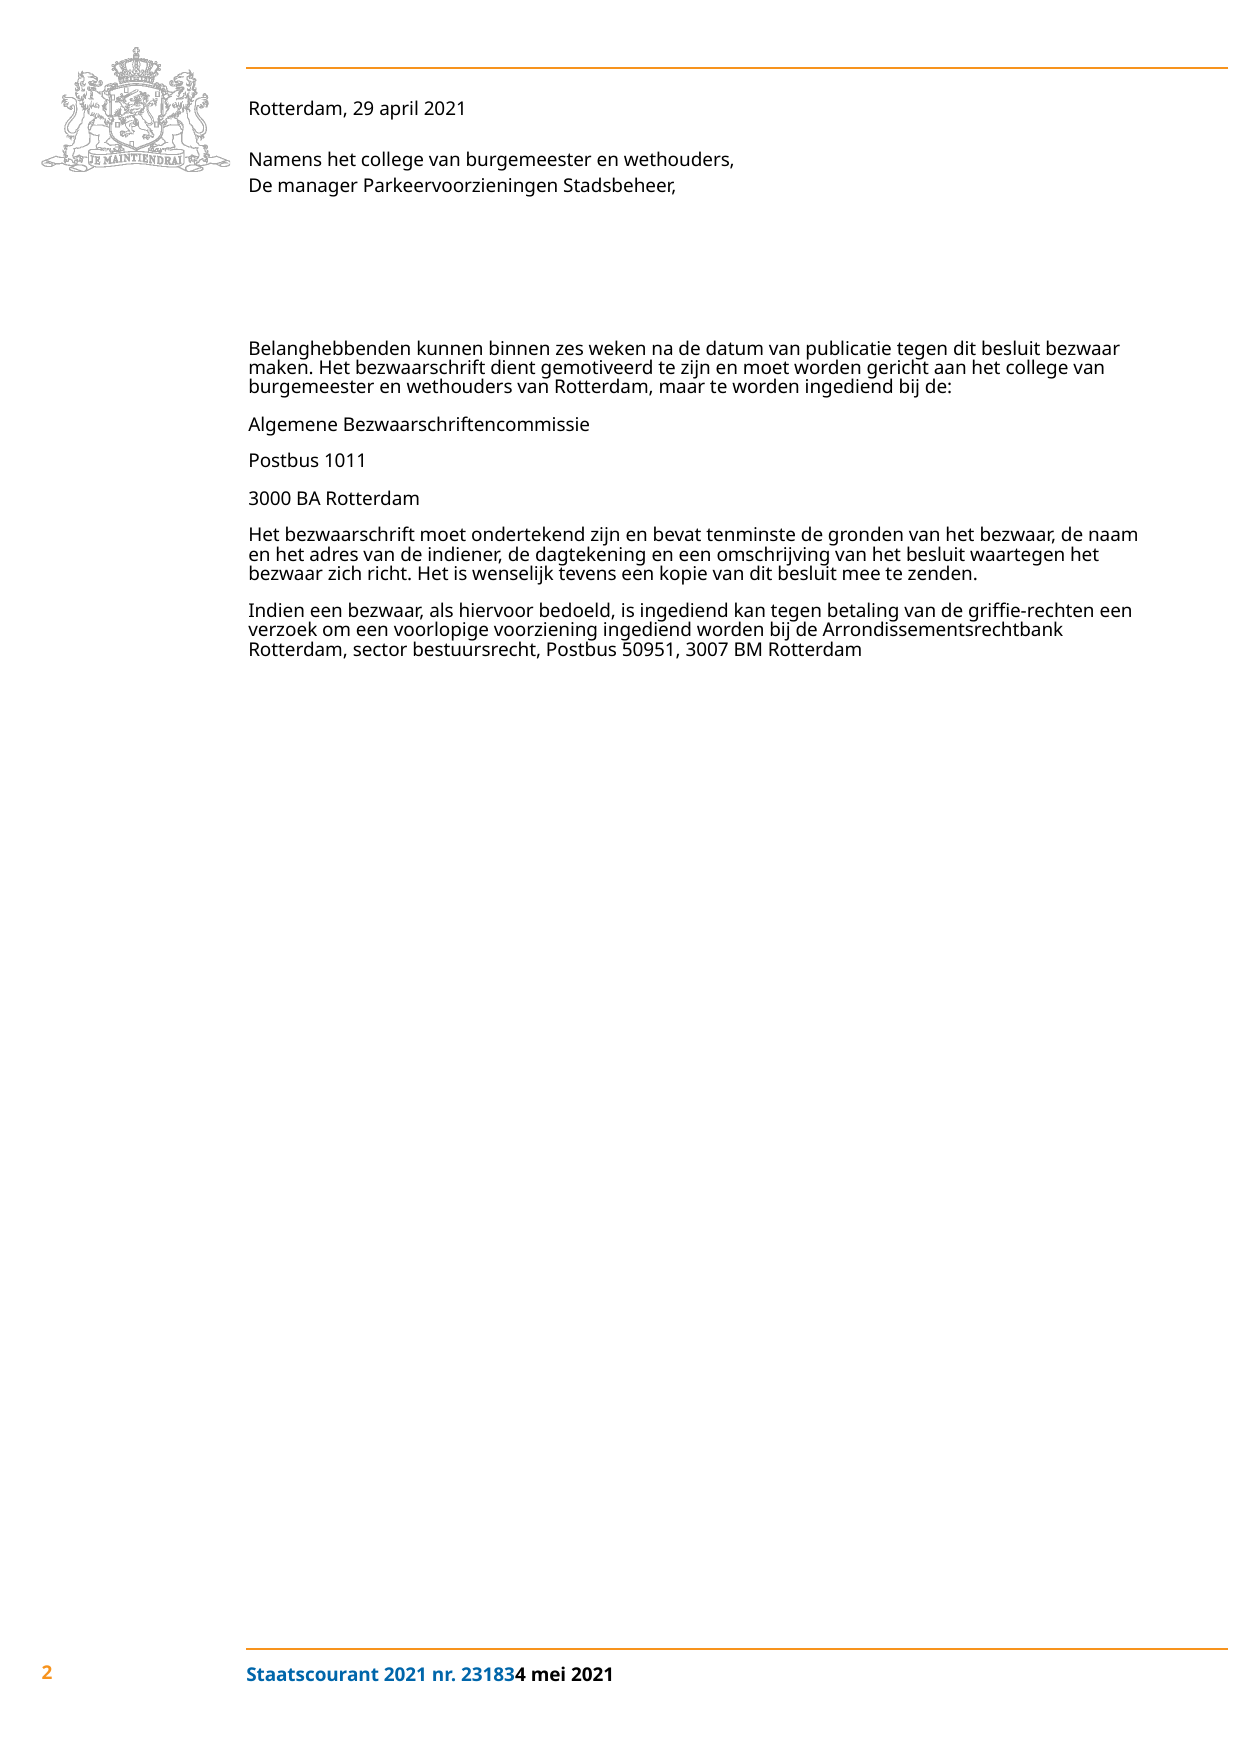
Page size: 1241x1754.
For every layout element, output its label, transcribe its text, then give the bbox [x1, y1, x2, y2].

text Rotterdam, 29 april 2021 [248, 95, 1152, 121]
text Het bezwaarschrift moet ondertekend zijn en bevat tenminste de gronden van het bezwaar, de naam en het adres van de indiener, de dagtekening en een omschrijving van het besluit waartegen het bezwaar zich richt. Het is wenselijk tevens een kopie van dit besluit mee te zenden. [248, 526, 1152, 584]
text 3000 BA Rotterdam [248, 489, 1152, 509]
text Postbus 1011 [248, 452, 1152, 472]
text De manager Parkeervoorzieningen Stadsbeheer, [248, 172, 1152, 198]
text Indien een bezwaar, als hiervoor bedoeld, is ingediend kan tegen betaling van de griffie-rechten een verzoek om een voorlopige voorziening ingediend worden bij de Arrondissementsrechtbank Rotterdam, sector bestuursrecht, Postbus 50951, 3007 BM Rotterdam [248, 602, 1152, 660]
text Algemene Bezwaarschriftencommissie [248, 416, 1152, 435]
text Namens het college van burgemeester en wethouders, [248, 146, 1152, 172]
picture [41, 47, 231, 172]
text Belanghebbenden kunnen binnen zes weken na de datum van publicatie tegen dit besluit bezwaar maken. Het bezwaarschrift dient gemotiveerd te zijn en moet worden gericht aan het college van burgemeester en wethouders van Rotterdam, maar te worden ingediend bij de: [248, 340, 1152, 398]
